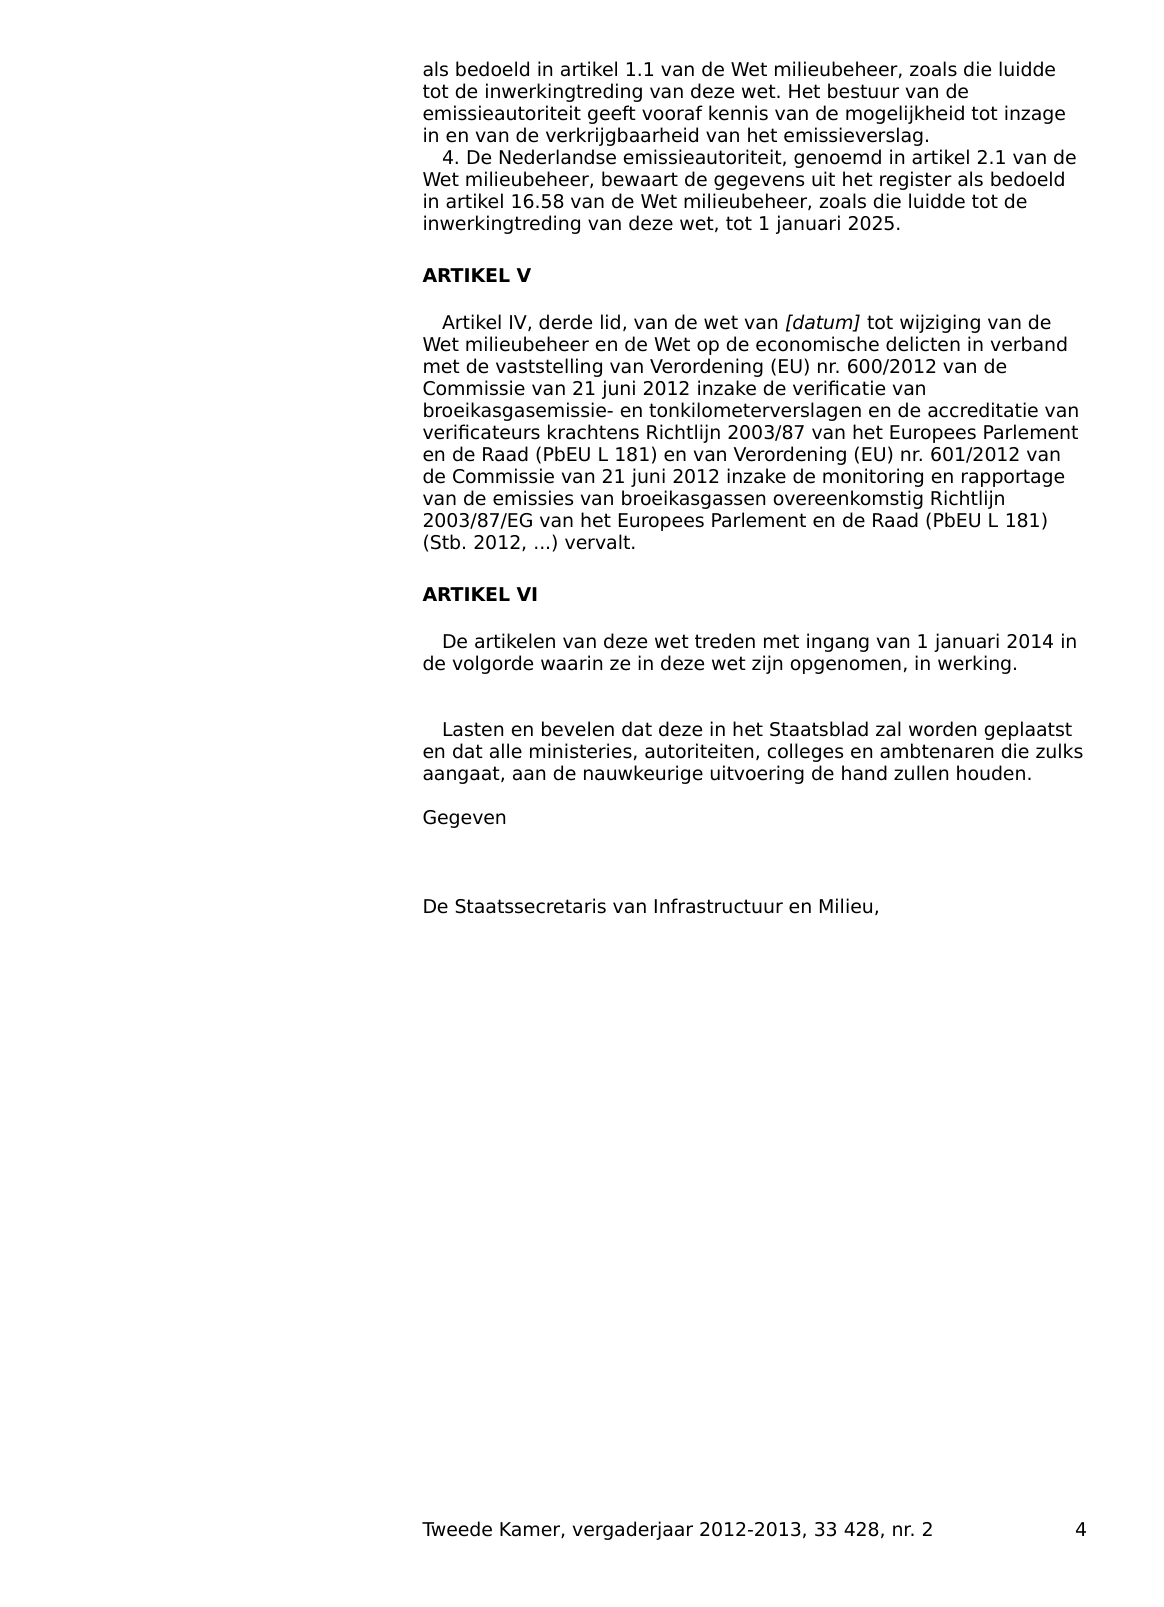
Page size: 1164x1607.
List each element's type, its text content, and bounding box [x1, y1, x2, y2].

text Gegeven [422, 807, 1087, 829]
text 4. De Nederlandse emissieautoriteit, genoemd in artikel 2.1 van de Wet milieubeheer, bewaart de gegevens uit het register als bedoeld in artikel 16.58 van de Wet milieubeheer, zoals die luidde tot de inwerkingtreding van deze wet, tot 1 januari 2025. [422, 147, 1087, 235]
subtitle ARTIKEL V [422, 265, 1087, 287]
text als bedoeld in artikel 1.1 van de Wet milieubeheer, zoals die luidde tot de inwerkingtreding van deze wet. Het bestuur van de emissieautoriteit geeft vooraf kennis van de mogelijkheid tot inzage in en van de verkrijgbaarheid van het emissieverslag. [422, 59, 1087, 147]
text De Staatssecretaris van Infrastructuur en Milieu, [422, 896, 1087, 918]
text De artikelen van deze wet treden met ingang van 1 januari 2014 in de volgorde waarin ze in deze wet zijn opgenomen, in werking. [422, 631, 1087, 674]
text Artikel IV, derde lid, van de wet van [datum] tot wijziging van de Wet milieubeheer en de Wet op de economische delicten in verband met de vaststelling van Verordening (EU) nr. 600/2012 van de Commissie van 21 juni 2012 inzake de verificatie van broeikasgasemissie- en tonkilometerverslagen en de accreditatie van verificateurs krachtens Richtlijn 2003/87 van het Europees Parlement en de Raad (PbEU L 181) en van Verordening (EU) nr. 601/2012 van de Commissie van 21 juni 2012 inzake de monitoring en rapportage van de emissies van broeikasgassen overeenkomstig Richtlijn 2003/87/EG van het Europees Parlement en de Raad (PbEU L 181) (Stb. 2012, ...) vervalt. [422, 312, 1087, 554]
subtitle ARTIKEL VI [422, 584, 1087, 606]
text Lasten en bevelen dat deze in het Staatsblad zal worden geplaatst en dat alle ministeries, autoriteiten, colleges en ambtenaren die zulks aangaat, aan de nauwkeurige uitvoering de hand zullen houden. [422, 719, 1087, 785]
